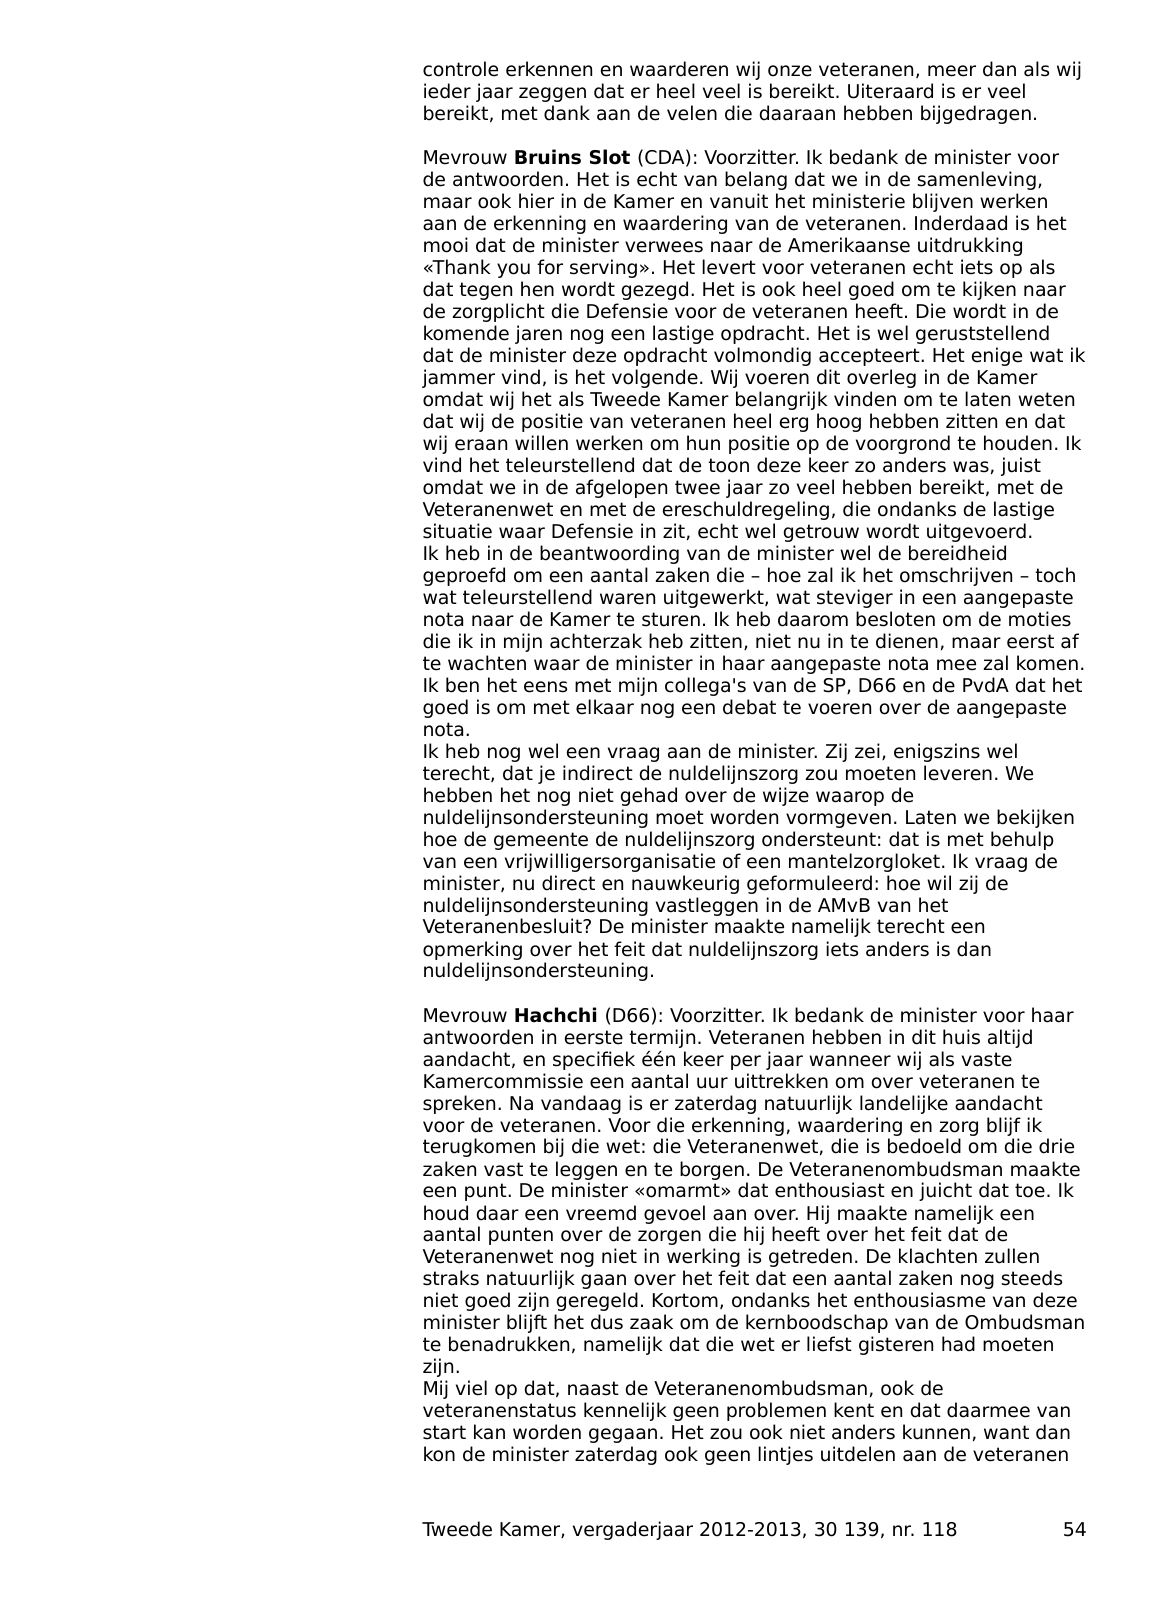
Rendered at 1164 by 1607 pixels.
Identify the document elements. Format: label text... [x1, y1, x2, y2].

text Ik heb nog wel een vraag aan de minister. Zij zei, enigszins wel terecht, dat je indirect de nuldelijnszorg zou moeten leveren. We hebben het nog niet gehad over de wijze waarop de nuldelijnsondersteuning moet worden vormgeven. Laten we bekijken hoe de gemeente de nuldelijnszorg ondersteunt: dat is met behulp van een vrijwilligersorganisatie of een mantelzorgloket. Ik vraag de minister, nu direct en nauwkeurig geformuleerd: hoe wil zij de nuldelijnsondersteuning vastleggen in de AMvB van het Veteranenbesluit? De minister maakte namelijk terecht een opmerking over het feit dat nuldelijnszorg iets anders is dan nuldelijnsondersteuning. [422, 741, 1087, 982]
text Mevrouw Bruins Slot (CDA): Voorzitter. Ik bedank de minister voor de antwoorden. Het is echt van belang dat we in de samenleving, maar ook hier in de Kamer en vanuit het ministerie blijven werken aan de erkenning en waardering van de veteranen. Inderdaad is het mooi dat de minister verwees naar de Amerikaanse uitdrukking «Thank you for serving». Het levert voor veteranen echt iets op als dat tegen hen wordt gezegd. Het is ook heel goed om te kijken naar de zorgplicht die Defensie voor de veteranen heeft. Die wordt in de komende jaren nog een lastige opdracht. Het is wel geruststellend dat de minister deze opdracht volmondig accepteert. Het enige wat ik jammer vind, is het volgende. Wij voeren dit overleg in de Kamer omdat wij het als Tweede Kamer belangrijk vinden om te laten weten dat wij de positie van veteranen heel erg hoog hebben zitten en dat wij eraan willen werken om hun positie op de voorgrond te houden. Ik vind het teleurstellend dat de toon deze keer zo anders was, juist omdat we in de afgelopen twee jaar zo veel hebben bereikt, met de Veteranenwet en met de ereschuldregeling, die ondanks de lastige situatie waar Defensie in zit, echt wel getrouw wordt uitgevoerd. [422, 147, 1087, 543]
text Mevrouw Hachchi (D66): Voorzitter. Ik bedank de minister voor haar antwoorden in eerste termijn. Veteranen hebben in dit huis altijd aandacht, en specifiek één keer per jaar wanneer wij als vaste Kamercommissie een aantal uur uittrekken om over veteranen te spreken. Na vandaag is er zaterdag natuurlijk landelijke aandacht voor de veteranen. Voor die erkenning, waardering en zorg blijf ik terugkomen bij die wet: die Veteranenwet, die is bedoeld om die drie zaken vast te leggen en te borgen. De Veteranenombudsman maakte een punt. De minister «omarmt» dat enthousiast en juicht dat toe. Ik houd daar een vreemd gevoel aan over. Hij maakte namelijk een aantal punten over de zorgen die hij heeft over het feit dat de Veteranenwet nog niet in werking is getreden. De klachten zullen straks natuurlijk gaan over het feit dat een aantal zaken nog steeds niet goed zijn geregeld. Kortom, ondanks het enthousiasme van deze minister blijft het dus zaak om de kernboodschap van de Ombudsman te benadrukken, namelijk dat die wet er liefst gisteren had moeten zijn. [422, 1004, 1087, 1378]
text Mij viel op dat, naast de Veteranenombudsman, ook de veteranenstatus kennelijk geen problemen kent en dat daarmee van start kan worden gegaan. Het zou ook niet anders kunnen, want dan kon de minister zaterdag ook geen lintjes uitdelen aan de veteranen [422, 1378, 1087, 1466]
text controle erkennen en waarderen wij onze veteranen, meer dan als wij ieder jaar zeggen dat er heel veel is bereikt. Uiteraard is er veel bereikt, met dank aan de velen die daaraan hebben bijgedragen. [422, 59, 1087, 125]
text Ik heb in de beantwoording van de minister wel de bereidheid geproefd om een aantal zaken die – hoe zal ik het omschrijven – toch wat teleurstellend waren uitgewerkt, wat steviger in een aangepaste nota naar de Kamer te sturen. Ik heb daarom besloten om de moties die ik in mijn achterzak heb zitten, niet nu in te dienen, maar eerst af te wachten waar de minister in haar aangepaste nota mee zal komen. Ik ben het eens met mijn collega's van de SP, D66 en de PvdA dat het goed is om met elkaar nog een debat te voeren over de aangepaste nota. [422, 543, 1087, 741]
